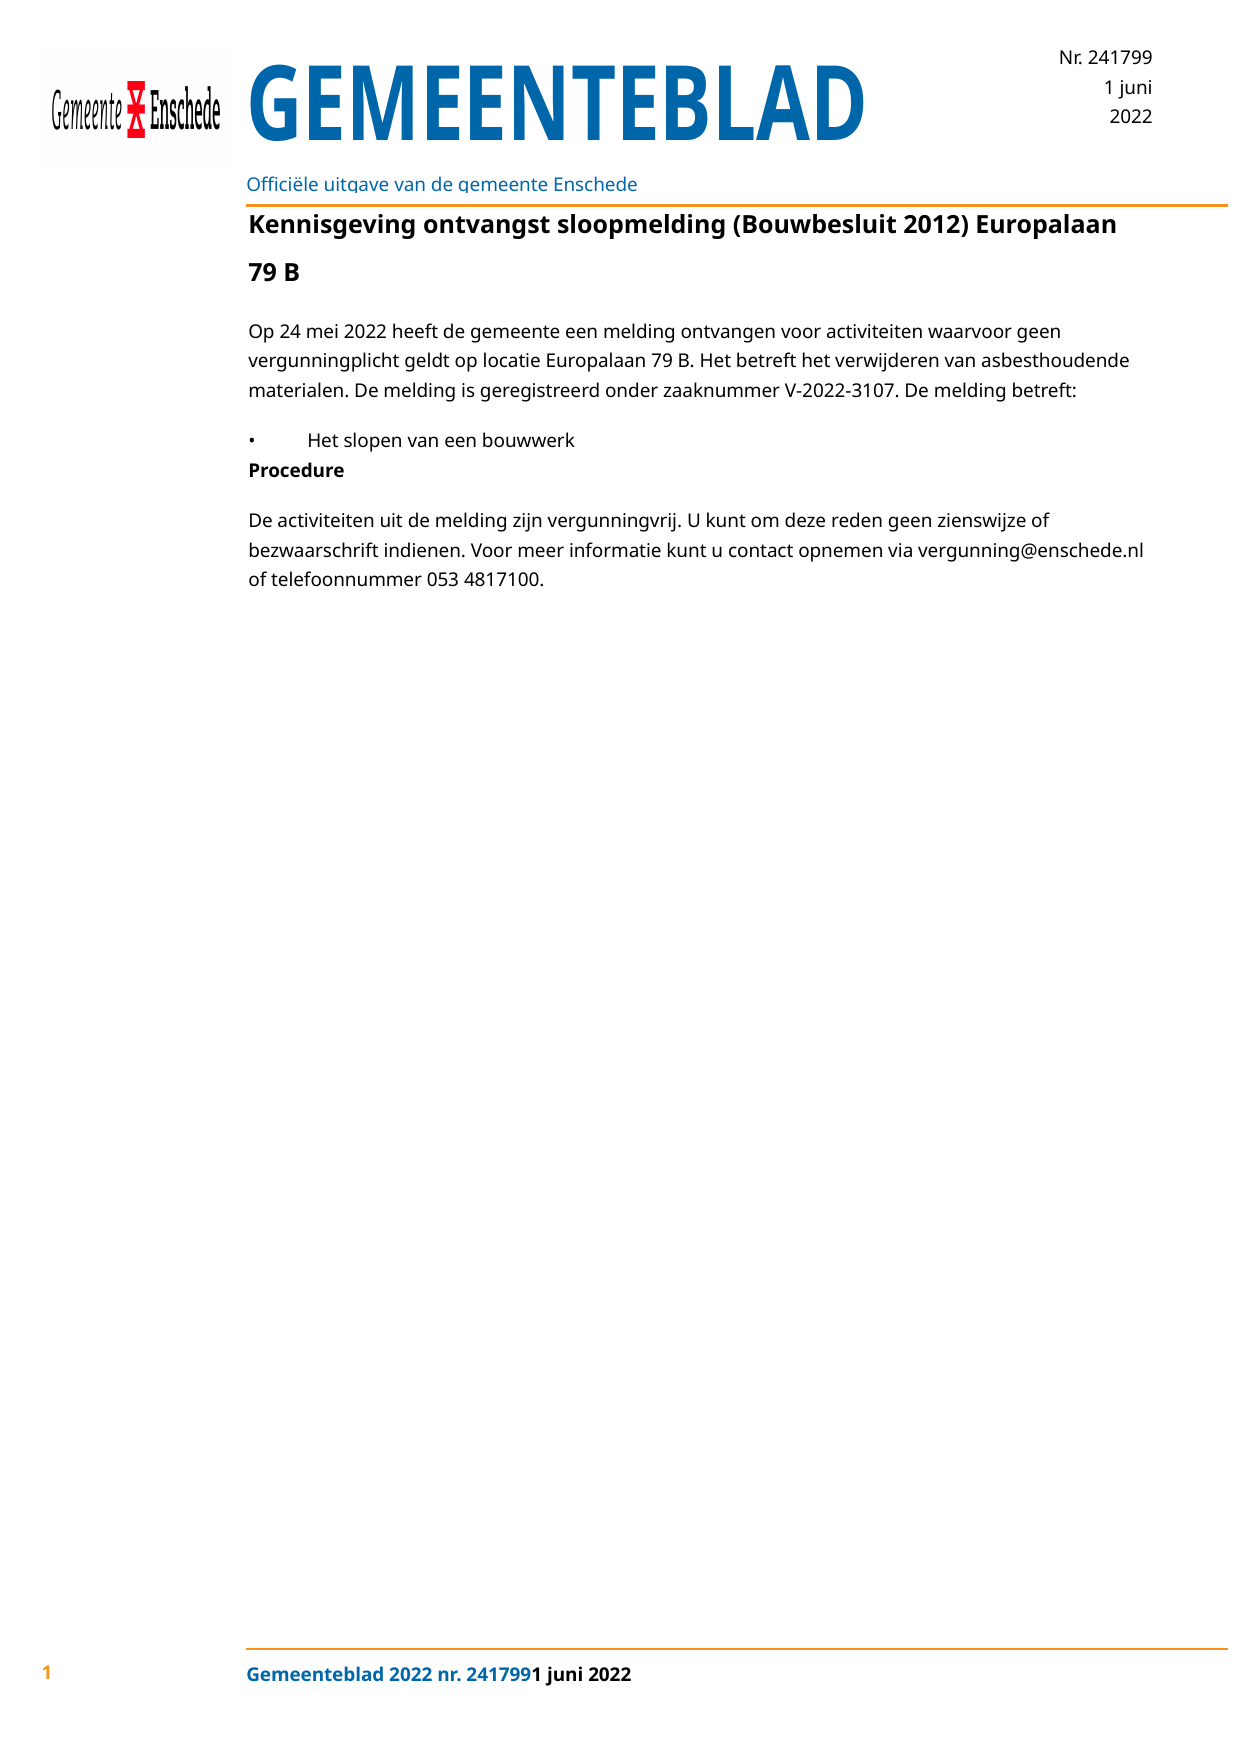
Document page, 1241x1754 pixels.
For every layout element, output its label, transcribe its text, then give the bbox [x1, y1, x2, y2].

list Het slopen van een bouwwerk [248, 427, 1152, 453]
text Op 24 mei 2022 heeft de gemeente een melding ontvangen voor activiteiten waarvoor geen vergunningplicht geldt op locatie Europalaan 79 B. Het betreft het verwijderen van asbesthoudende materialen. De melding is geregistreerd onder zaaknummer V-2022-3107. De melding betreft: [248, 318, 1152, 403]
text De activiteiten uit de melding zijn vergunningvrij. U kunt om deze reden geen zienswijze of bezwaarschrift indienen. Voor meer informatie kunt u contact opnemen via vergunning@enschede.nl of telefoonnummer 053 4817100. [248, 507, 1152, 592]
text Procedure [248, 457, 1152, 483]
text Kennisgeving ontvangst sloopmelding (Bouwbesluit 2012) Europalaan 79 B [248, 207, 1152, 288]
picture [41, 47, 231, 172]
